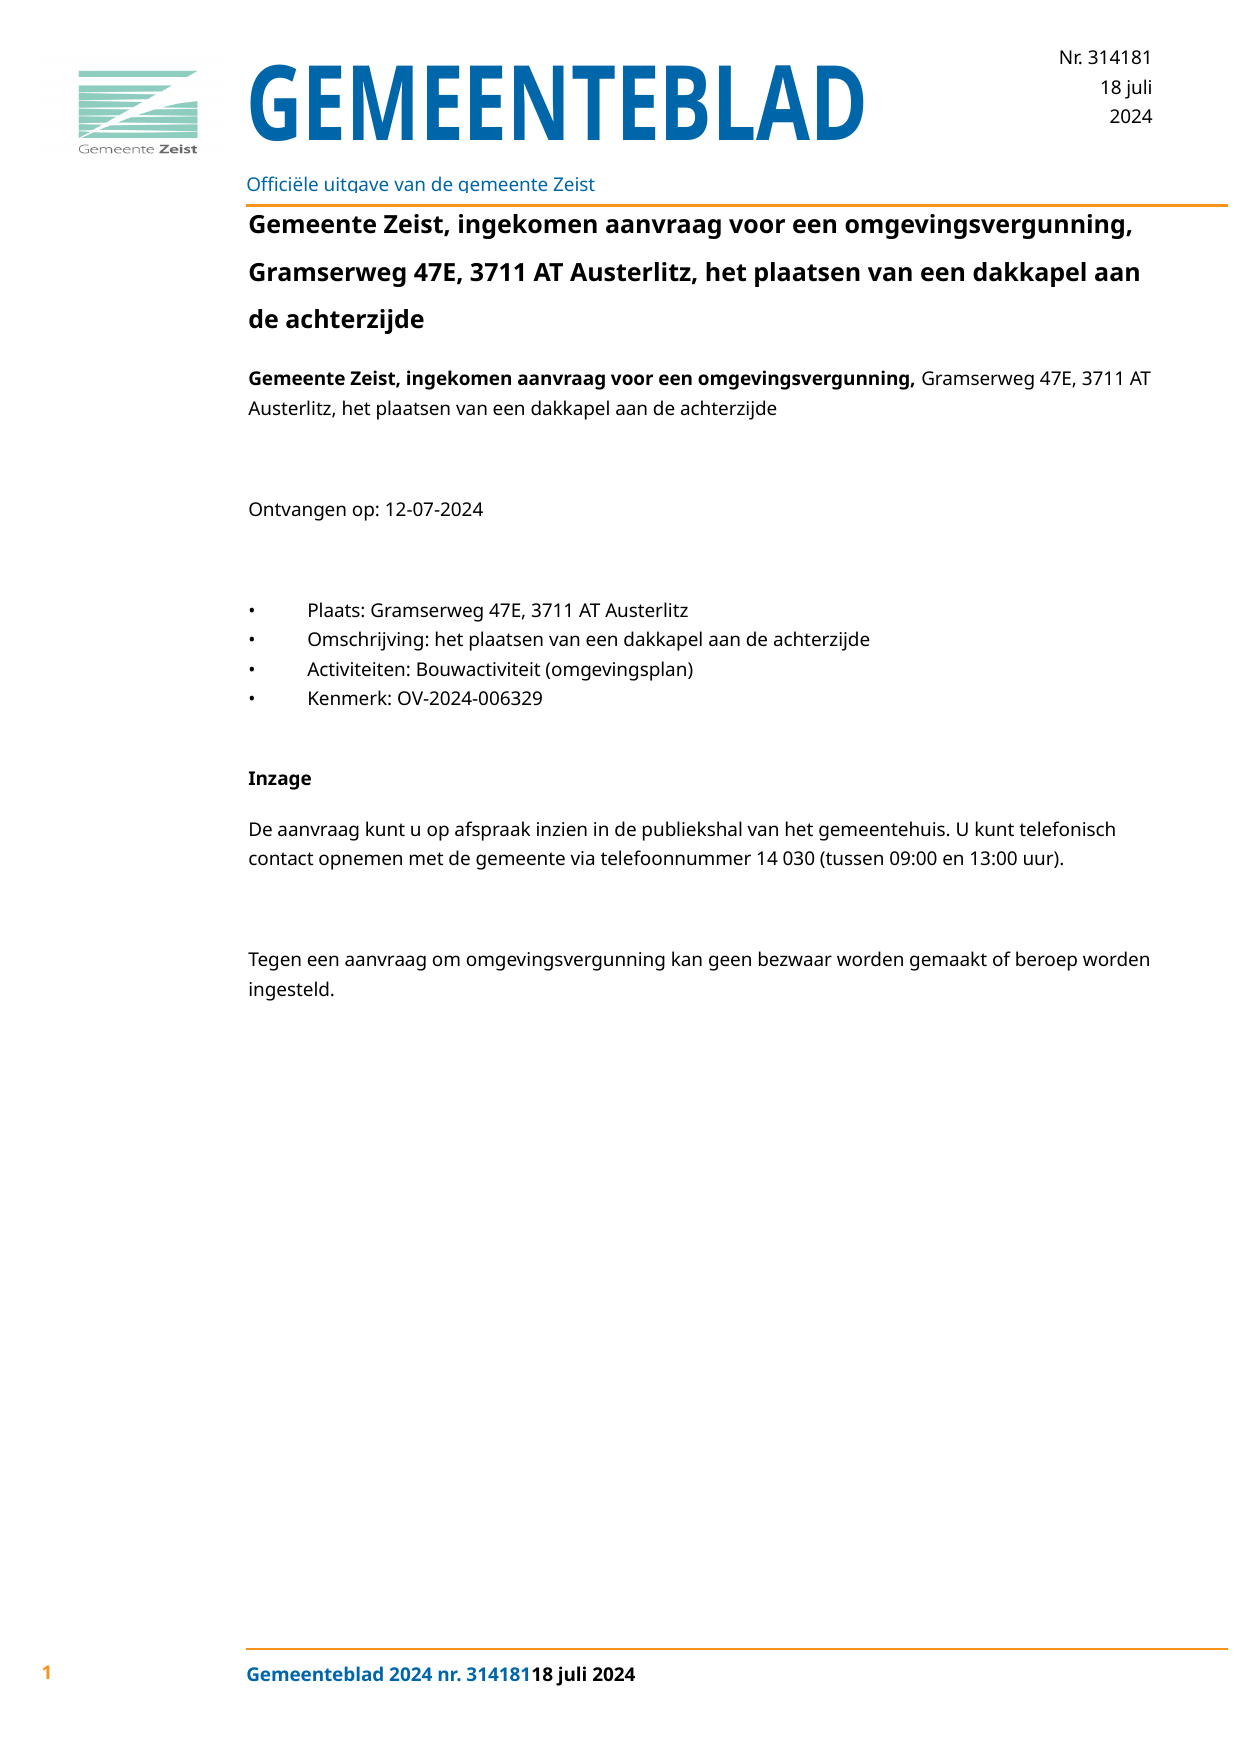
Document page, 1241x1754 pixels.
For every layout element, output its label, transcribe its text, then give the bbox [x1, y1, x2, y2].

text Inzage [248, 766, 1152, 791]
picture [41, 47, 231, 172]
list Activiteiten: Bouwactiviteit (omgevingsplan) [248, 656, 1152, 682]
text Tegen een aanvraag om omgevingsvergunning kan geen bezwaar worden gemaakt of beroep worden ingesteld. [248, 946, 1152, 1002]
list Kenmerk: OV-2024-006329 [248, 686, 1152, 711]
text De aanvraag kunt u op afspraak inzien in de publiekshal van het gemeentehuis. U kunt telefonisch contact opnemen met de gemeente via telefoonnummer 14 030 (tussen 09:00 en 13:00 uur). [248, 816, 1152, 871]
text Ontvangen op: 12-07-2024 [248, 496, 1152, 522]
list Omschrijving: het plaatsen van een dakkapel aan de achterzijde [248, 626, 1152, 652]
list Plaats: Gramserweg 47E, 3711 AT Austerlitz [248, 597, 1152, 622]
text Gemeente Zeist, ingekomen aanvraag voor een omgevingsvergunning, Gramserweg 47E, 3711 AT Austerlitz, het plaatsen van een dakkapel aan de achterzijde [248, 366, 1152, 421]
text Gemeente Zeist, ingekomen aanvraag voor een omgevingsvergunning, Gramserweg 47E, 3711 AT Austerlitz, het plaatsen van een dakkapel aan de achterzijde [248, 207, 1152, 336]
